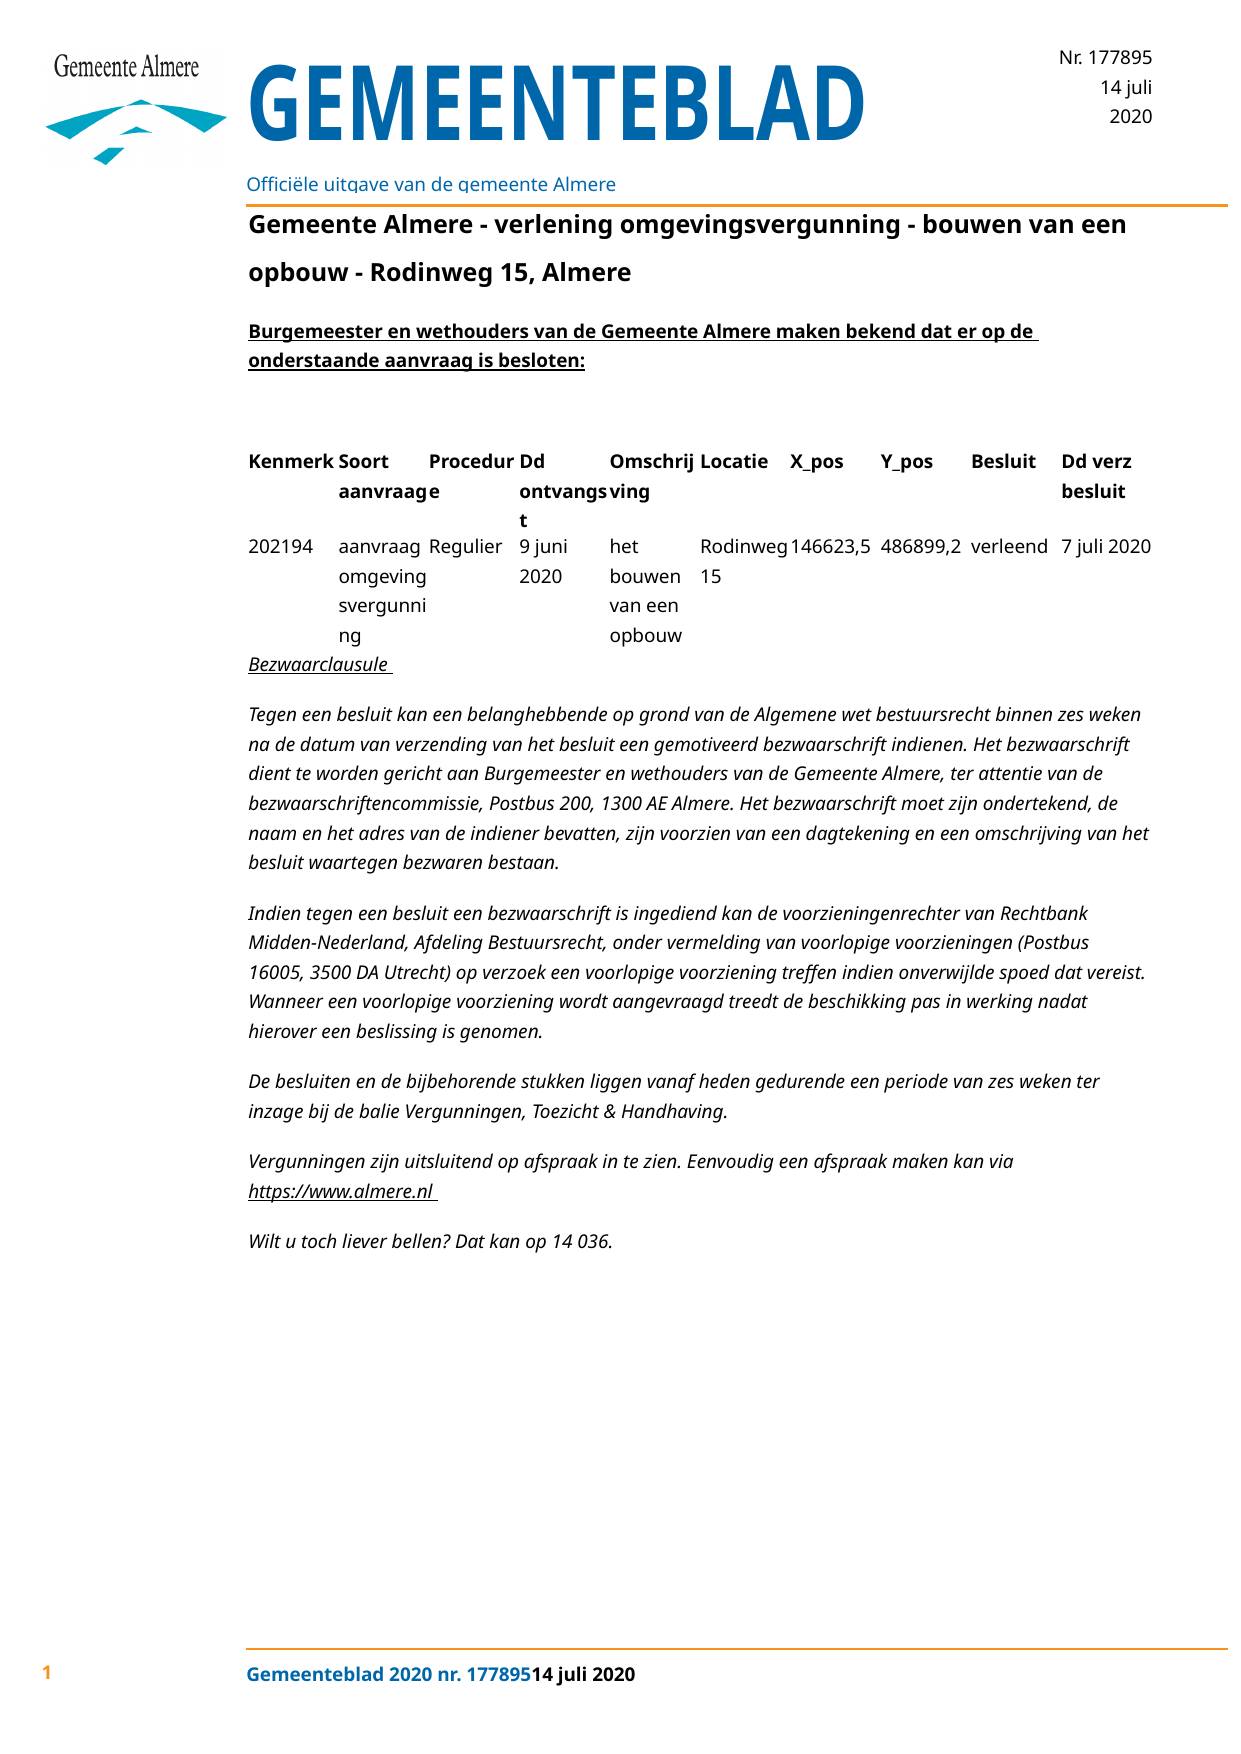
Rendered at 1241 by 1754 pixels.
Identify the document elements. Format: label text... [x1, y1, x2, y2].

table_header Omschrijving [609, 449, 700, 533]
table_header Locatie [700, 449, 790, 533]
table_cell 146623,5 [790, 533, 881, 648]
table_cell aanvraag omgevingsvergunning [338, 533, 429, 648]
table_header Dd ontvangst [519, 449, 609, 533]
table_header Soort aanvraag [338, 449, 429, 533]
text Gemeente Almere - verlening omgevingsvergunning - bouwen van een opbouw - Rodinweg 15, Almere [248, 207, 1152, 288]
table_header Dd verz besluit [1061, 449, 1152, 533]
text Vergunningen zijn uitsluitend op afspraak in te zien. Eenvoudig een afspraak maken kan via https://www.almere.nl [248, 1148, 1152, 1204]
table_cell 202194 [248, 533, 338, 648]
text Indien tegen een besluit een bezwaarschrift is ingediend kan de voorzieningenrechter van Rechtbank Midden-Nederland, Afdeling Bestuursrecht, onder vermelding van voorlopige voorzieningen (Postbus 16005, 3500 DA Utrecht) op verzoek een voorlopige voorziening treffen indien onverwijlde spoed dat vereist. Wanneer een voorlopige voorziening wordt aangevraagd treedt de beschikking pas in werking nadat hierover een beslissing is genomen. [248, 900, 1152, 1044]
table_cell het bouwen van een opbouw [609, 533, 700, 648]
table_cell 7 juli 2020 [1061, 533, 1152, 648]
table_header Y_pos [881, 449, 971, 533]
table_cell Rodinweg 15 [700, 533, 790, 648]
text Burgemeester en wethouders van de Gemeente Almere maken bekend dat er op de onderstaande aanvraag is besloten: [248, 318, 1152, 373]
table_cell 486899,2 [881, 533, 971, 648]
table_header Besluit [971, 449, 1061, 533]
text Bezwaarclausule [248, 651, 1152, 677]
table_header X_pos [790, 449, 881, 533]
text Tegen een besluit kan een belanghebbende op grond van de Algemene wet bestuursrecht binnen zes weken na de datum van verzending van het besluit een gemotiveerd bezwaarschrift indienen. Het bezwaarschrift dient te worden gericht aan Burgemeester en wethouders van de Gemeente Almere, ter attentie van de bezwaarschriftencommissie, Postbus 200, 1300 AE Almere. Het bezwaarschrift moet zijn ondertekend, de naam en het adres van de indiener bevatten, zijn voorzien van een dagtekening en een omschrijving van het besluit waartegen bezwaren bestaan. [248, 701, 1152, 875]
text De besluiten en de bijbehorende stukken liggen vanaf heden gedurende een periode van zes weken ter inzage bij de balie Vergunningen, Toezicht & Handhaving. [248, 1068, 1152, 1124]
table_cell 9 juni 2020 [519, 533, 609, 648]
table_header Procedure [429, 449, 519, 533]
text Wilt u toch liever bellen? Dat kan op 14 036. [248, 1228, 1152, 1254]
table_cell verleend [971, 533, 1061, 648]
table_cell Regulier [429, 533, 519, 648]
table_header Kenmerk [248, 449, 338, 533]
picture [41, 47, 231, 172]
